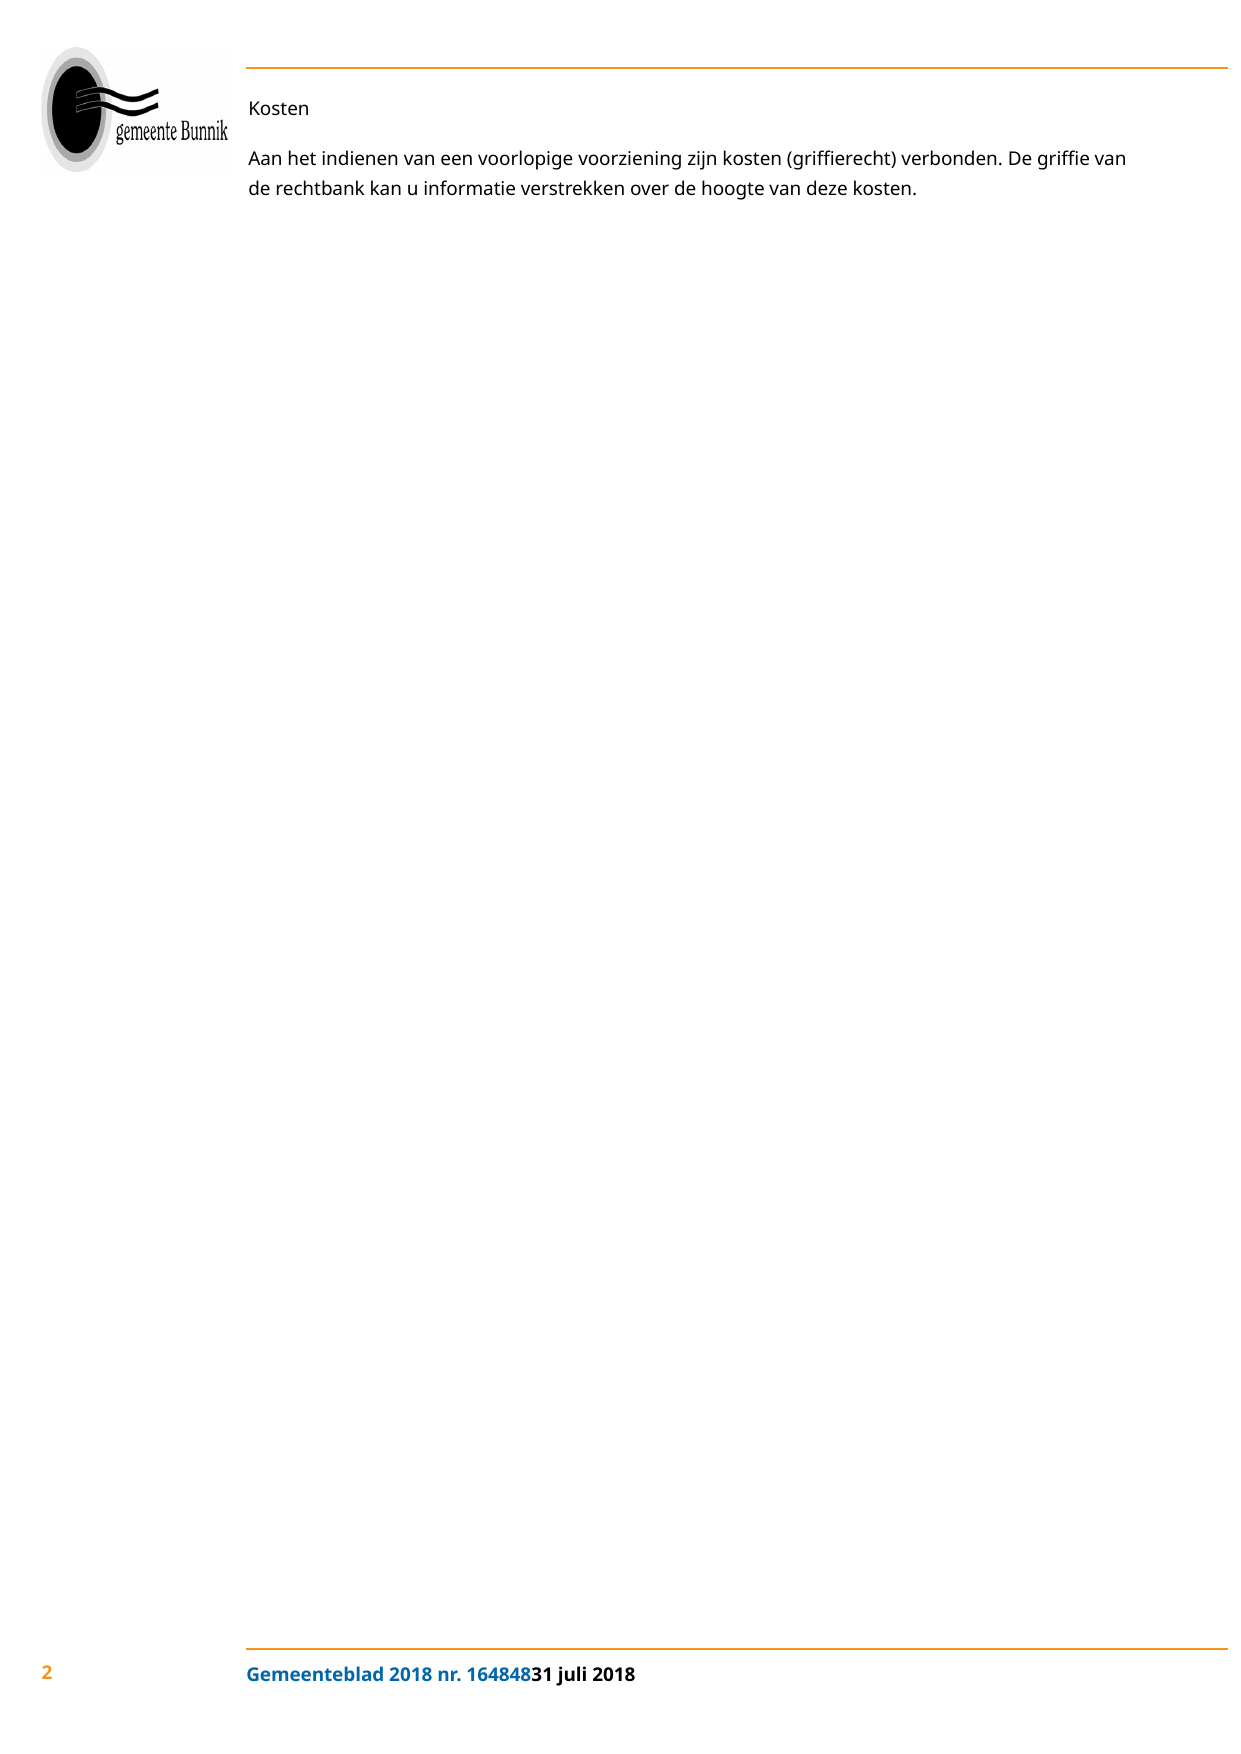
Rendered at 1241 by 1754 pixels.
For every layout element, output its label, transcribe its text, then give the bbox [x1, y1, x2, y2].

text Aan het indienen van een voorlopige voorziening zijn kosten (griffierecht) verbonden. De griffie van de rechtbank kan u informatie verstrekken over de hoogte van deze kosten. [248, 145, 1152, 201]
text Kosten [248, 95, 1152, 121]
picture [41, 47, 231, 172]
